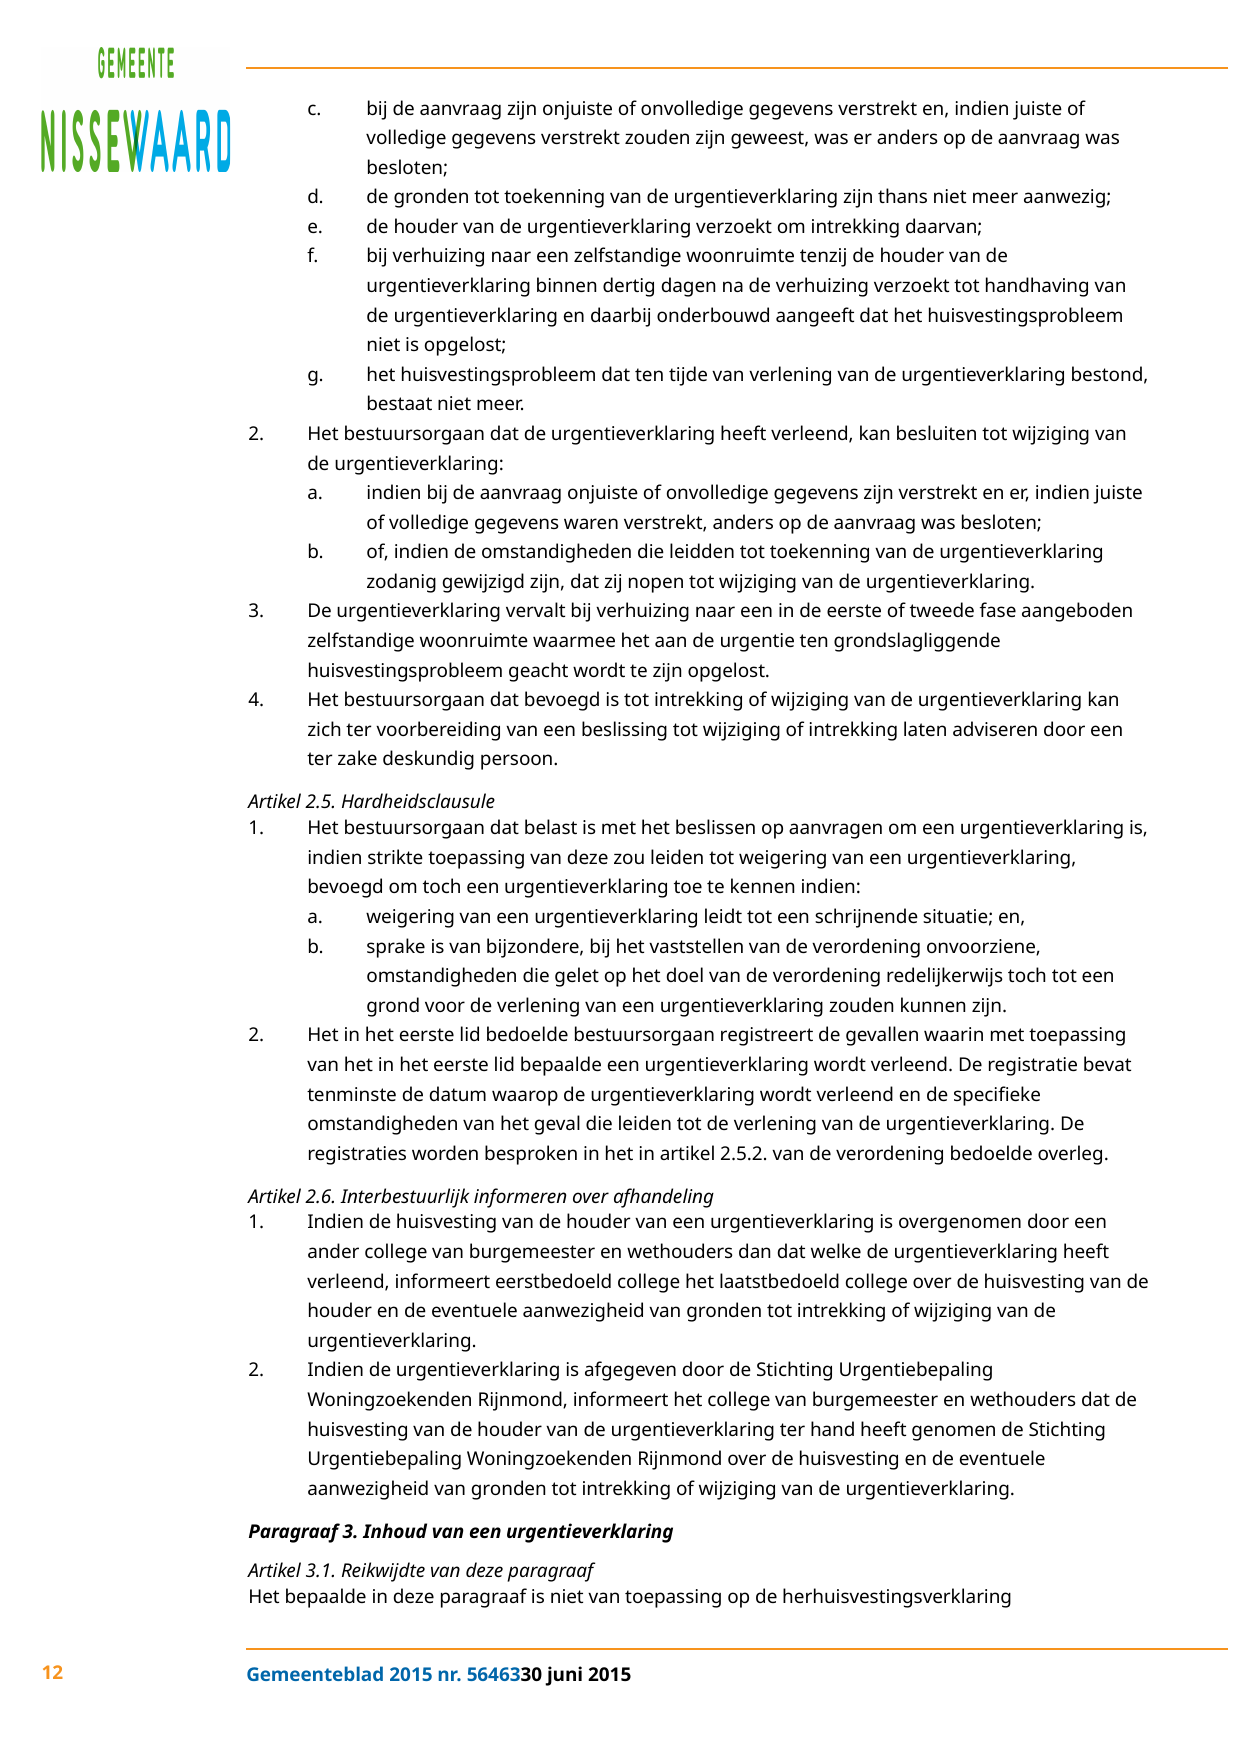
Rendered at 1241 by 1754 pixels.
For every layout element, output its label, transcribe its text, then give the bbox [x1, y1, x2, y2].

list Indien de urgentieverklaring is afgegeven door de Stichting Urgentiebepaling Woningzoekenden Rijnmond, informeert het college van burgemeester en wethouders dat de huisvesting van de houder van de urgentieverklaring ter hand heeft genomen de Stichting Urgentiebepaling Woningzoekenden Rijnmond over de huisvesting en de eventuele aanwezigheid van gronden tot intrekking of wijziging van de urgentieverklaring. [248, 1357, 1152, 1501]
picture [41, 47, 231, 172]
list indien bij de aanvraag onjuiste of onvolledige gegevens zijn verstrekt en er, indien juiste of volledige gegevens waren verstrekt, anders op de aanvraag was besloten; [307, 479, 1152, 535]
list sprake is van bijzondere, bij het vaststellen van de verordening onvoorziene, omstandigheden die gelet op het doel van de verordening redelijkerwijs toch tot een grond voor de verlening van een urgentieverklaring zouden kunnen zijn. [307, 933, 1152, 1018]
list weigering van een urgentieverklaring leidt tot een schrijnende situatie; en, [307, 903, 1152, 929]
list de gronden tot toekenning van de urgentieverklaring zijn thans niet meer aanwezig; [307, 183, 1152, 209]
list bij verhuizing naar een zelfstandige woonruimte tenzij de houder van de urgentieverklaring binnen dertig dagen na de verhuizing verzoekt tot handhaving van de urgentieverklaring en daarbij onderbouwd aangeeft dat het huisvestingsprobleem niet is opgelost; [307, 243, 1152, 357]
text Artikel 3.1. Reikwijdte van deze paragraaf [248, 1557, 1152, 1583]
list Het bestuursorgaan dat belast is met het beslissen op aanvragen om een urgentieverklaring is, indien strikte toepassing van deze zou leiden tot weigering van een urgentieverklaring, bevoegd om toch een urgentieverklaring toe te kennen indien: [248, 814, 1152, 899]
text Artikel 2.5. Hardheidsclausule [248, 789, 1152, 814]
list of, indien de omstandigheden die leidden tot toekenning van de urgentieverklaring zodanig gewijzigd zijn, dat zij nopen tot wijziging van de urgentieverklaring. [307, 538, 1152, 594]
text Het bepaalde in deze paragraaf is niet van toepassing op de herhuisvestingsverklaring [248, 1583, 1152, 1609]
picture [201, 122, 206, 138]
text Paragraaf 3. Inhoud van een urgentieverklaring [248, 1518, 1152, 1544]
list Het in het eerste lid bedoelde bestuursorgaan registreert de gevallen waarin met toepassing van het in het eerste lid bepaalde een urgentieverklaring wordt verleend. De registratie bevat tenminste de datum waarop de urgentieverklaring wordt verleend en de specifieke omstandigheden van het geval die leiden tot de verlening van de urgentieverklaring. De registraties worden besproken in het in artikel 2.5.2. van de verordening bedoelde overleg. [248, 1022, 1152, 1166]
picture [154, 157, 165, 172]
picture [222, 122, 227, 160]
list Het bestuursorgaan dat bevoegd is tot intrekking of wijziging van de urgentieverklaring kan zich ter voorbereiding van een beslissing tot wijziging of intrekking laten adviseren door een ter zake deskundig persoon. [248, 686, 1152, 771]
text Artikel 2.6. Interbestuurlijk informeren over afhandeling [248, 1183, 1152, 1209]
list de houder van de urgentieverklaring verzoekt om intrekking daarvan; [307, 213, 1152, 239]
list Indien de huisvesting van de houder van een urgentieverklaring is overgenomen door een ander college van burgemeester en wethouders dan dat welke de urgentieverklaring heeft verleend, informeert eerstbedoeld college het laatstbedoeld college over de huisvesting van de houder en de eventuele aanwezigheid van gronden tot intrekking of wijziging van de urgentieverklaring. [248, 1209, 1152, 1353]
picture [176, 157, 187, 172]
list het huisvestingsprobleem dat ten tijde van verlening van de urgentieverklaring bestond, bestaat niet meer. [307, 361, 1152, 416]
picture [200, 151, 206, 172]
list Het bestuursorgaan dat de urgentieverklaring heeft verleend, kan besluiten tot wijziging van de urgentieverklaring: [248, 420, 1152, 476]
list De urgentieverklaring vervalt bij verhuizing naar een in de eerste of tweede fase aangeboden zelfstandige woonruimte waarmee het aan de urgentie ten grondslagliggende huisvestingsprobleem geacht wordt te zijn opgelost. [248, 598, 1152, 683]
list bij de aanvraag zijn onjuiste of onvolledige gegevens verstrekt en, indien juiste of volledige gegevens verstrekt zouden zijn geweest, was er anders op de aanvraag was besloten; [307, 95, 1152, 180]
